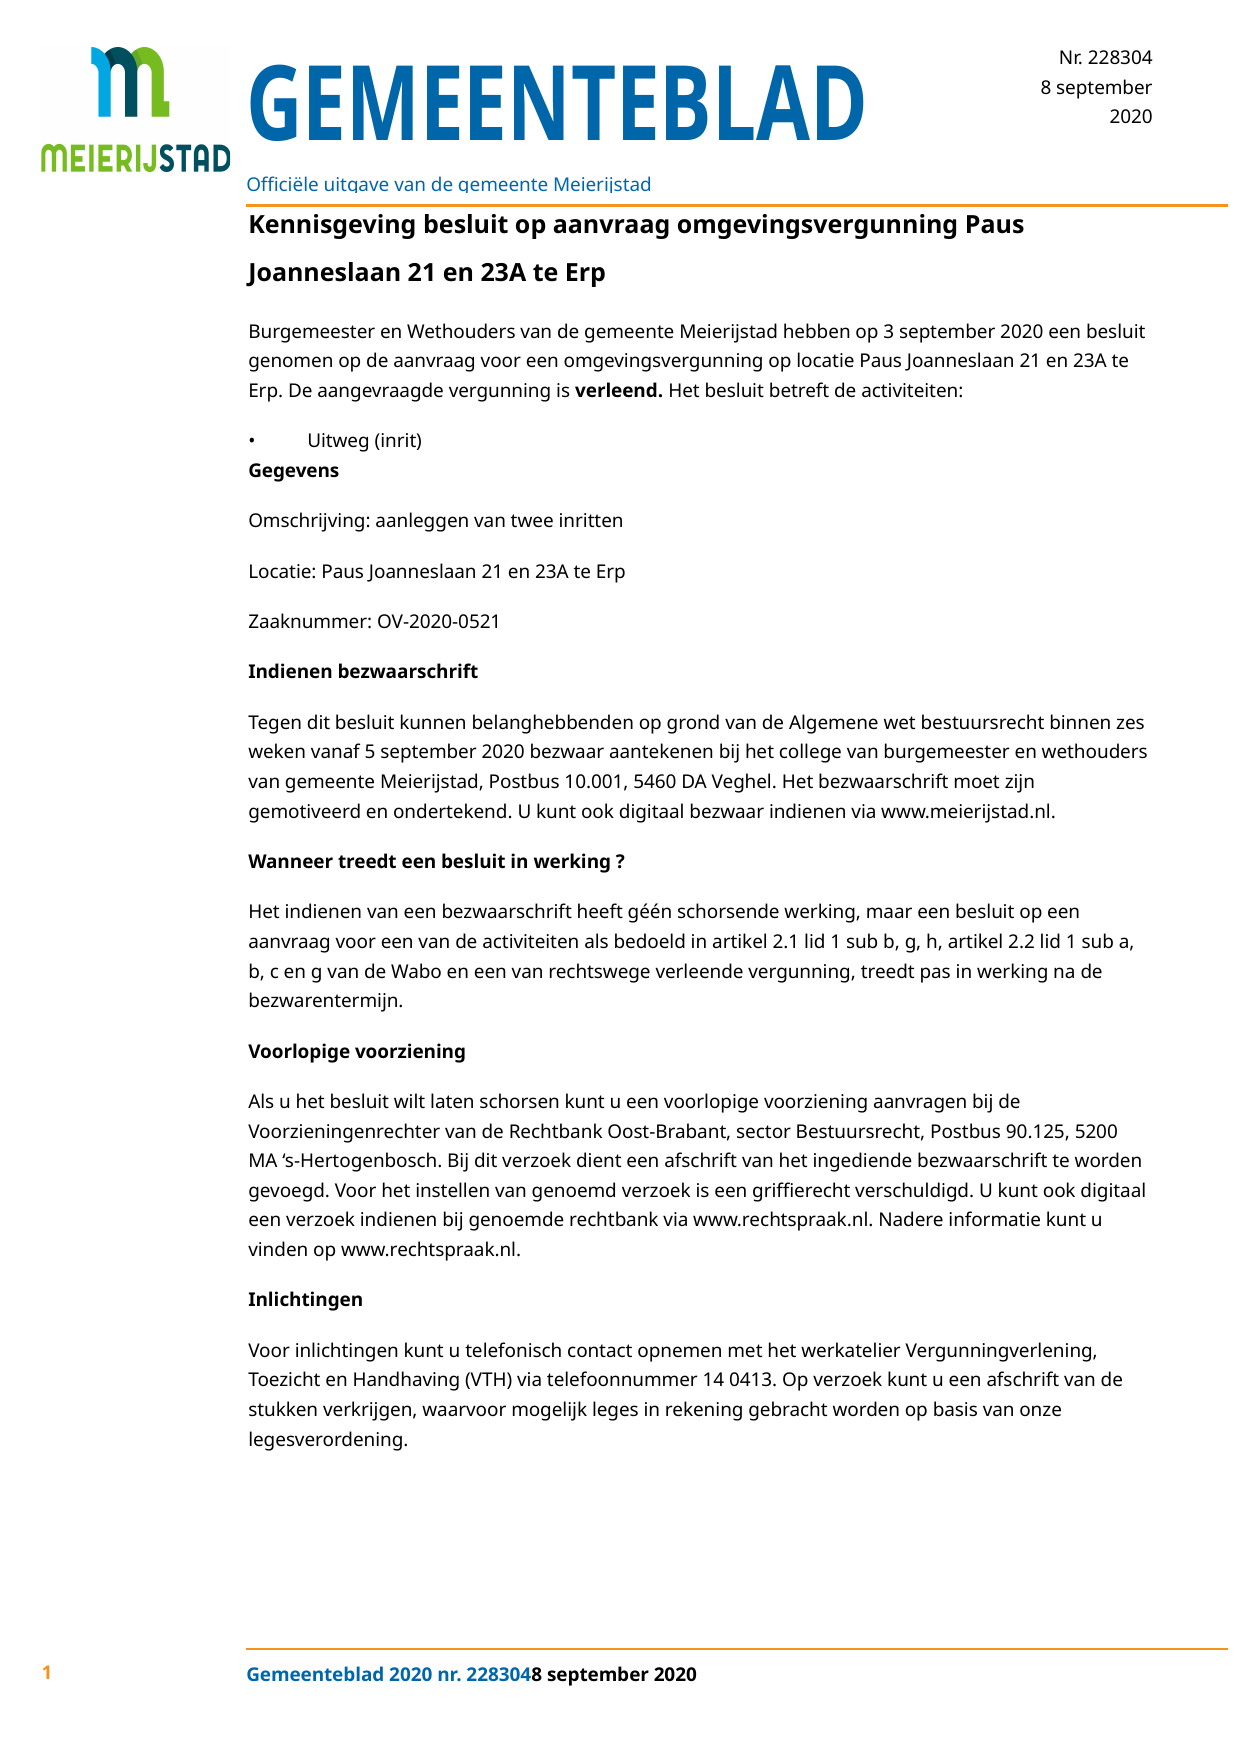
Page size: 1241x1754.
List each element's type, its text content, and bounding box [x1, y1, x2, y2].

text Voor inlichtingen kunt u telefonisch contact opnemen met het werkatelier Vergunningverlening, Toezicht en Handhaving (VTH) via telefoonnummer 14 0413. Op verzoek kunt u een afschrift van de stukken verkrijgen, waarvoor mogelijk leges in rekening gebracht worden op basis van onze legesverordening. [248, 1337, 1152, 1452]
text Indienen bezwaarschrift [248, 659, 1152, 684]
text Tegen dit besluit kunnen belanghebbenden op grond van de Algemene wet bestuursrecht binnen zes weken vanaf 5 september 2020 bezwaar aantekenen bij het college van burgemeester en wethouders van gemeente Meierijstad, Postbus 10.001, 5460 DA Veghel. Het bezwaarschrift moet zijn gemotiveerd en ondertekend. U kunt ook digitaal bezwaar indienen via www.meierijstad.nl. [248, 709, 1152, 824]
text Locatie: Paus Joanneslaan 21 en 23A te Erp [248, 558, 1152, 584]
text Het indienen van een bezwaarschrift heeft géén schorsende werking, maar een besluit op een aanvraag voor een van de activiteiten als bedoeld in artikel 2.1 lid 1 sub b, g, h, artikel 2.2 lid 1 sub a, b, c en g van de Wabo en een van rechtswege verleende vergunning, treedt pas in werking na de bezwarentermijn. [248, 899, 1152, 1013]
text Omschrijving: aanleggen van twee inritten [248, 507, 1152, 533]
list Uitweg (inrit) [248, 427, 1152, 453]
text Gegevens [248, 457, 1152, 483]
text Zaaknummer: OV-2020-0521 [248, 608, 1152, 634]
text Wanneer treedt een besluit in werking ? [248, 848, 1152, 874]
text Voorlopige voorziening [248, 1038, 1152, 1064]
text Kennisgeving besluit op aanvraag omgevingsvergunning Paus Joanneslaan 21 en 23A te Erp [248, 207, 1152, 288]
picture [41, 47, 231, 172]
text Inlichtingen [248, 1287, 1152, 1312]
text Burgemeester en Wethouders van de gemeente Meierijstad hebben op 3 september 2020 een besluit genomen op de aanvraag voor een omgevingsvergunning op locatie Paus Joanneslaan 21 en 23A te Erp. De aangevraagde vergunning is verleend. Het besluit betreft de activiteiten: [248, 318, 1152, 403]
text Als u het besluit wilt laten schorsen kunt u een voorlopige voorziening aanvragen bij de Voorzieningenrechter van de Rechtbank Oost-Brabant, sector Bestuursrecht, Postbus 90.125, 5200 MA ‘s-Hertogenbosch. Bij dit verzoek dient een afschrift van het ingediende bezwaarschrift te worden gevoegd. Voor het instellen van genoemd verzoek is een griffierecht verschuldigd. U kunt ook digitaal een verzoek indienen bij genoemde rechtbank via www.rechtspraak.nl. Nadere informatie kunt u vinden op www.rechtspraak.nl. [248, 1088, 1152, 1262]
